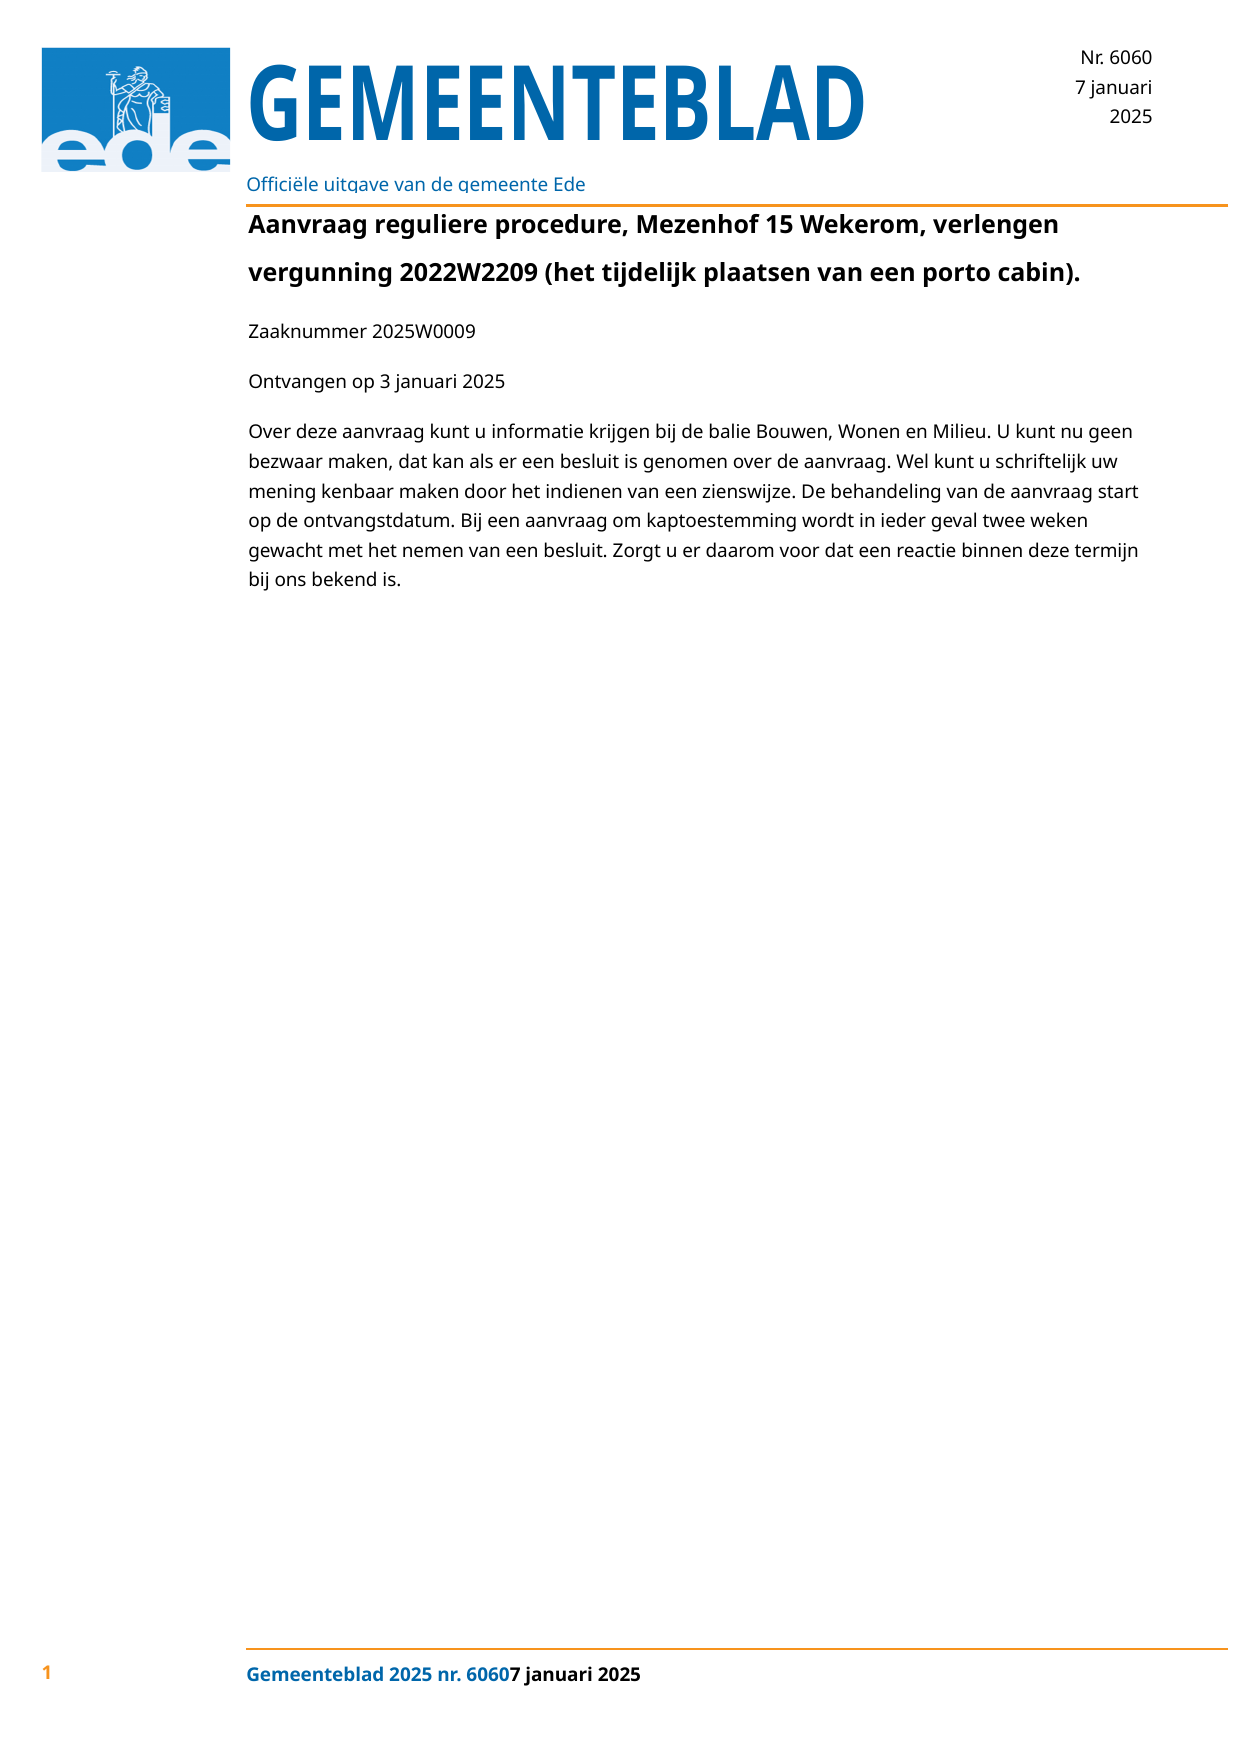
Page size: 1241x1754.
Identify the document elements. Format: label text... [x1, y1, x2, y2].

text Over deze aanvraag kunt u informatie krijgen bij de balie Bouwen, Wonen en Milieu. U kunt nu geen bezwaar maken, dat kan als er een besluit is genomen over de aanvraag. Wel kunt u schriftelijk uw mening kenbaar maken door het indienen van een zienswijze. De behandeling van de aanvraag start op de ontvangstdatum. Bij een aanvraag om kaptoestemming wordt in ieder geval twee weken gewacht met het nemen van een besluit. Zorgt u er daarom voor dat een reactie binnen deze termijn bij ons bekend is. [248, 419, 1152, 592]
picture [41, 47, 231, 172]
text Aanvraag reguliere procedure, Mezenhof 15 Wekerom, verlengen vergunning 2022W2209 (het tijdelijk plaatsen van een porto cabin). [248, 207, 1152, 288]
text Zaaknummer 2025W0009 [248, 318, 1152, 344]
text Ontvangen op 3 januari 2025 [248, 368, 1152, 394]
